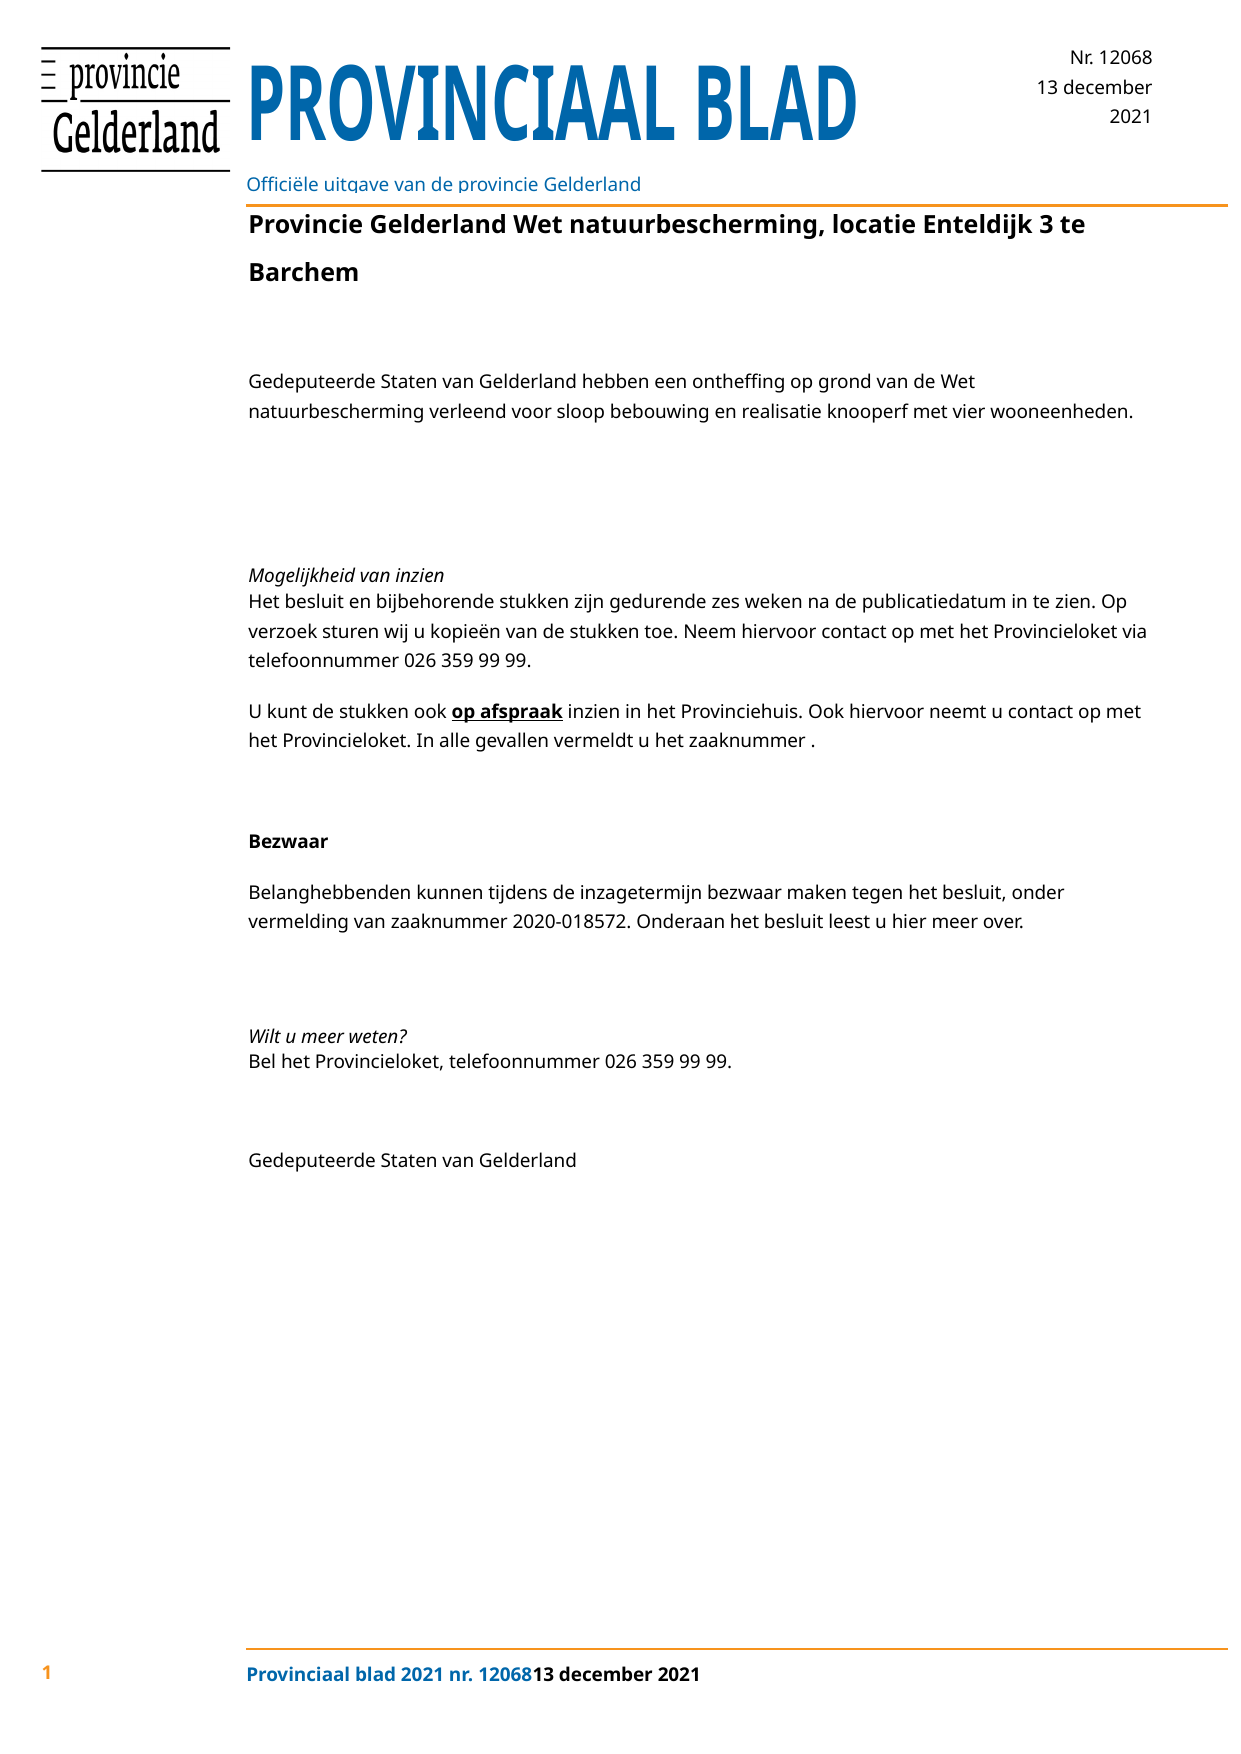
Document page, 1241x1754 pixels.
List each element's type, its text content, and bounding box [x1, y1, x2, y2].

text Gedeputeerde Staten van Gelderland [248, 1147, 1152, 1172]
text Mogelijkheid van inzien [248, 563, 1152, 588]
text Provincie Gelderland Wet natuurbescherming, locatie Enteldijk 3 te Barchem [248, 207, 1152, 288]
text Belanghebbenden kunnen tijdens de inzagetermijn bezwaar maken tegen het besluit, onder vermelding van zaaknummer 2020-018572. Onderaan het besluit leest u hier meer over. [248, 879, 1152, 934]
picture [41, 47, 231, 172]
text Bel het Provincieloket, telefoonnummer 026 359 99 99. [248, 1048, 1152, 1074]
text Bezwaar [248, 828, 1152, 854]
text Het besluit en bijbehorende stukken zijn gedurende zes weken na de publicatiedatum in te zien. Op verzoek sturen wij u kopieën van de stukken toe. Neem hiervoor contact op met het Provincieloket via telefoonnummer 026 359 99 99. [248, 588, 1152, 673]
text U kunt de stukken ook op afspraak inzien in het Provinciehuis. Ook hiervoor neemt u contact op met het Provincieloket. In alle gevallen vermeldt u het zaaknummer . [248, 698, 1152, 753]
text Wilt u meer weten? [248, 1023, 1152, 1048]
text Gedeputeerde Staten van Gelderland hebben een ontheffing op grond van de Wet natuurbescherming verleend voor sloop bebouwing en realisatie knooperf met vier wooneenheden. [248, 368, 1152, 424]
